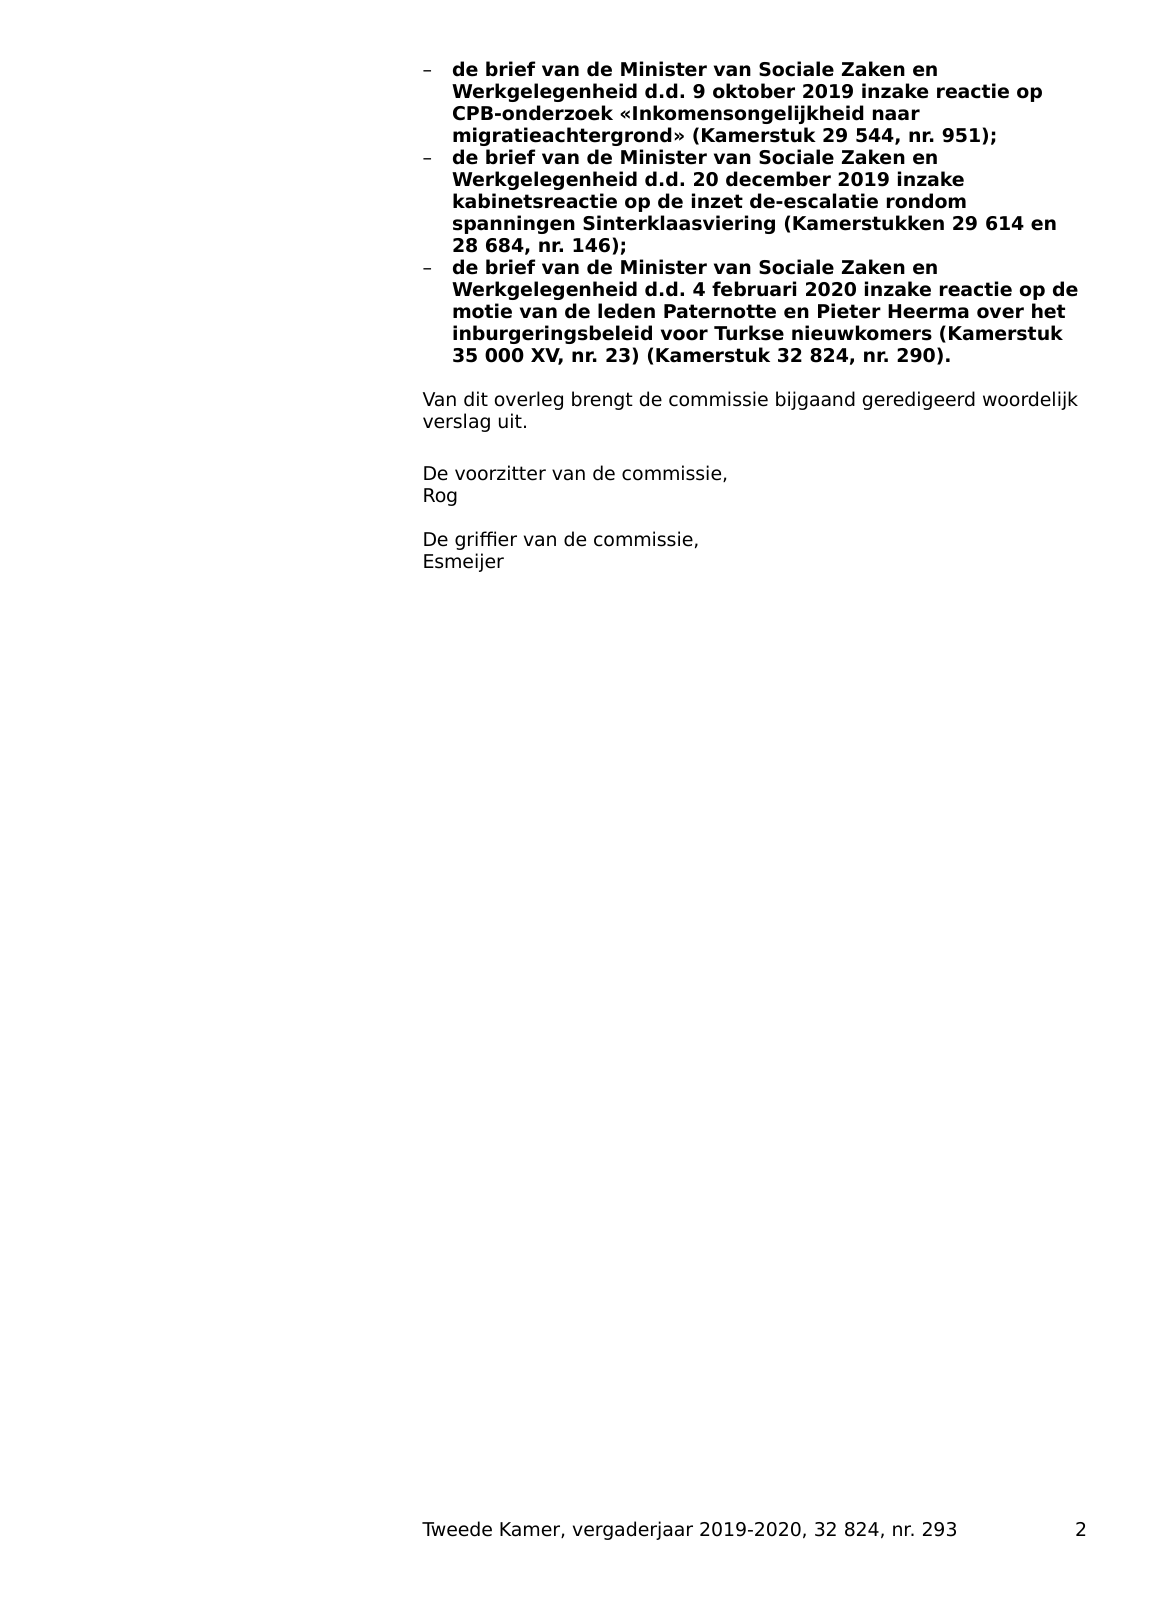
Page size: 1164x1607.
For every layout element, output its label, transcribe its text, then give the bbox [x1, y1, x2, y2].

text – de brief van de Minister van Sociale Zaken en Werkgelegenheid d.d. 4 februari 2020 inzake reactie op de motie van de leden Paternotte en Pieter Heerma over het inburgeringsbeleid voor Turkse nieuwkomers (Kamerstuk 35 000 XV, nr. 23) (Kamerstuk 32 824, nr. 290). [422, 257, 1087, 367]
text – de brief van de Minister van Sociale Zaken en Werkgelegenheid d.d. 20 december 2019 inzake kabinetsreactie op de inzet de-escalatie rondom spanningen Sinterklaasviering (Kamerstukken 29 614 en 28 684, nr. 146); [422, 147, 1087, 257]
text – de brief van de Minister van Sociale Zaken en Werkgelegenheid d.d. 9 oktober 2019 inzake reactie op CPB-onderzoek «Inkomensongelijkheid naar migratieachtergrond» (Kamerstuk 29 544, nr. 951); [422, 59, 1087, 147]
text De voorzitter van de commissie, Rog [422, 463, 1087, 507]
text De griffier van de commissie, Esmeijer [422, 529, 1087, 573]
text Van dit overleg brengt de commissie bijgaand geredigeerd woordelijk verslag uit. [422, 389, 1087, 433]
